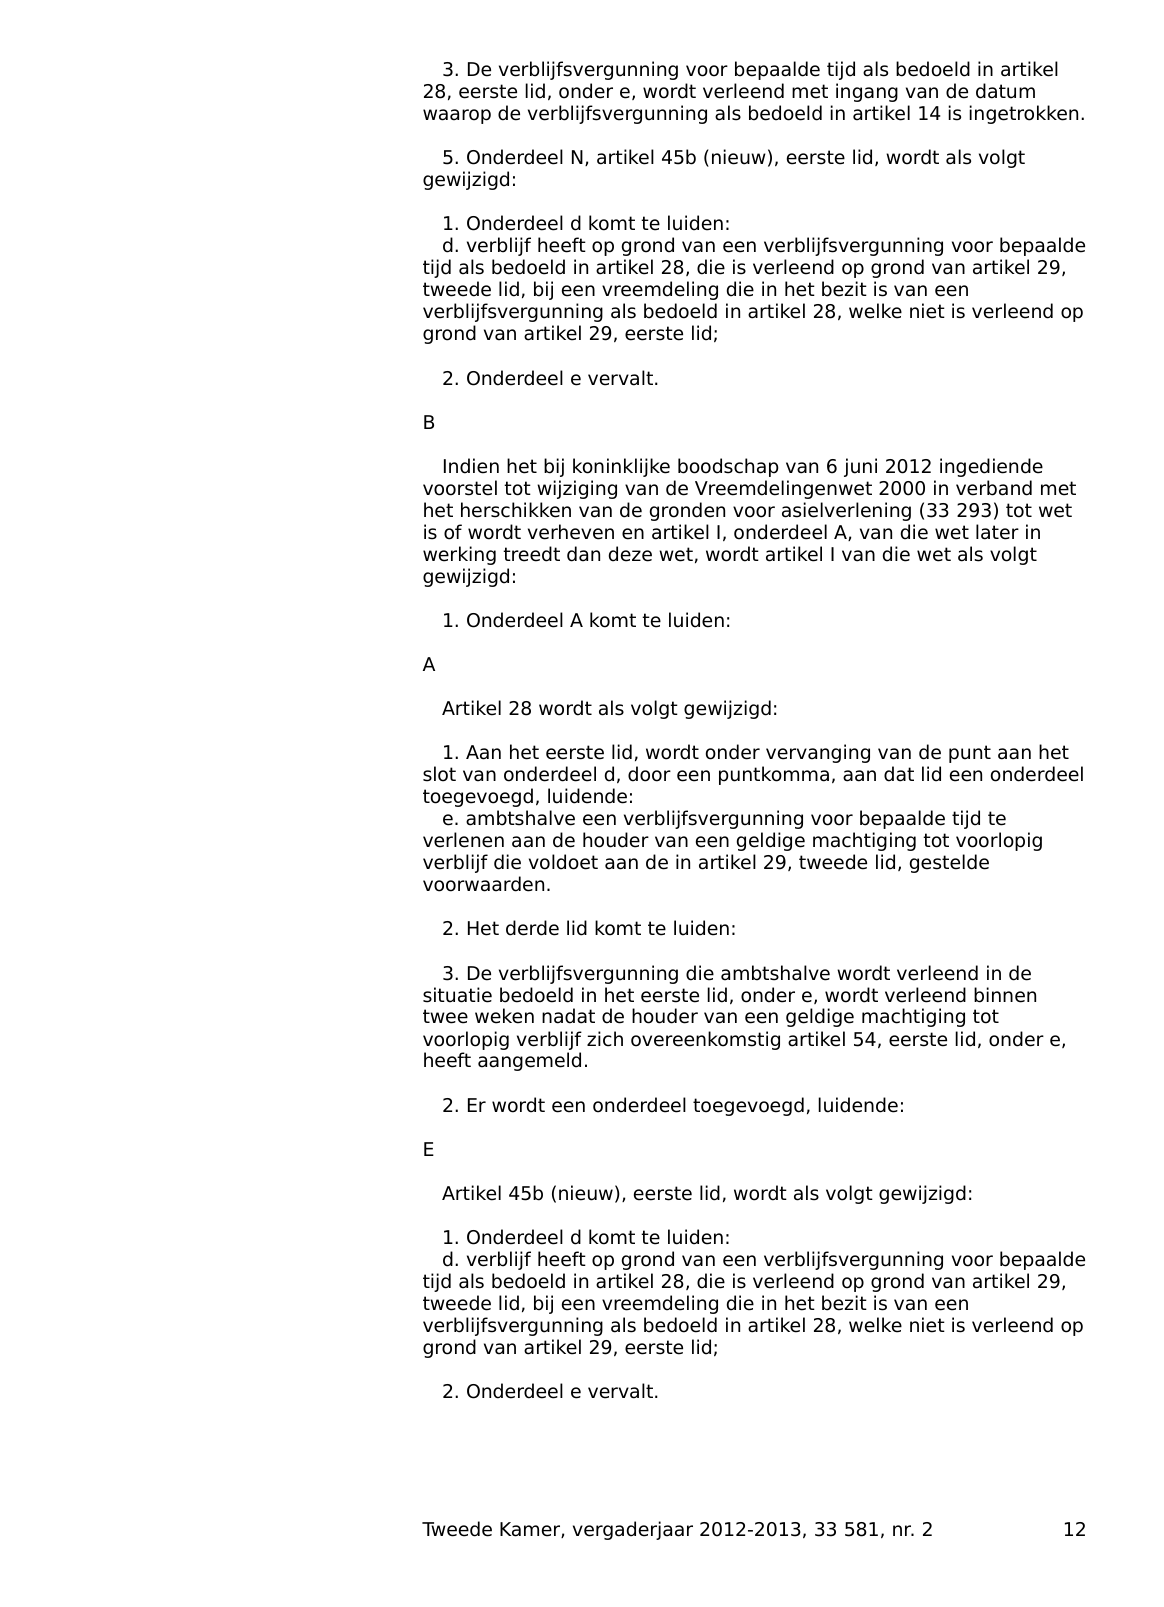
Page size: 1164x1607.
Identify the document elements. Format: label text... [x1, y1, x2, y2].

text Artikel 45b (nieuw), eerste lid, wordt als volgt gewijzigd: [422, 1183, 1087, 1205]
text Indien het bij koninklijke boodschap van 6 juni 2012 ingediende voorstel tot wijziging van de Vreemdelingenwet 2000 in verband met het herschikken van de gronden voor asielverlening (33 293) tot wet is of wordt verheven en artikel I, onderdeel A, van die wet later in werking treedt dan deze wet, wordt artikel I van die wet als volgt gewijzigd: [422, 456, 1087, 588]
text A [422, 654, 1087, 676]
text 3. De verblijfsvergunning voor bepaalde tijd als bedoeld in artikel 28, eerste lid, onder e, wordt verleend met ingang van de datum waarop de verblijfsvergunning als bedoeld in artikel 14 is ingetrokken. [422, 59, 1087, 125]
text e. ambtshalve een verblijfsvergunning voor bepaalde tijd te verlenen aan de houder van een geldige machtiging tot voorlopig verblijf die voldoet aan de in artikel 29, tweede lid, gestelde voorwaarden. [422, 808, 1087, 896]
text 1. Onderdeel d komt te luiden: [422, 213, 1087, 235]
text 2. Onderdeel e vervalt. [422, 1381, 1087, 1403]
text 2. Onderdeel e vervalt. [422, 367, 1087, 389]
text 2. Het derde lid komt te luiden: [422, 918, 1087, 940]
text B [422, 412, 1087, 433]
text 1. Aan het eerste lid, wordt onder vervanging van de punt aan het slot van onderdeel d, door een puntkomma, aan dat lid een onderdeel toegevoegd, luidende: [422, 742, 1087, 808]
text d. verblijf heeft op grond van een verblijfsvergunning voor bepaalde tijd als bedoeld in artikel 28, die is verleend op grond van artikel 29, tweede lid, bij een vreemdeling die in het bezit is van een verblijfsvergunning als bedoeld in artikel 28, welke niet is verleend op grond van artikel 29, eerste lid; [422, 1249, 1087, 1359]
text Artikel 28 wordt als volgt gewijzigd: [422, 698, 1087, 720]
text 1. Onderdeel A komt te luiden: [422, 610, 1087, 632]
text 3. De verblijfsvergunning die ambtshalve wordt verleend in de situatie bedoeld in het eerste lid, onder e, wordt verleend binnen twee weken nadat de houder van een geldige machtiging tot voorlopig verblijf zich overeenkomstig artikel 54, eerste lid, onder e, heeft aangemeld. [422, 962, 1087, 1072]
text E [422, 1139, 1087, 1161]
text d. verblijf heeft op grond van een verblijfsvergunning voor bepaalde tijd als bedoeld in artikel 28, die is verleend op grond van artikel 29, tweede lid, bij een vreemdeling die in het bezit is van een verblijfsvergunning als bedoeld in artikel 28, welke niet is verleend op grond van artikel 29, eerste lid; [422, 235, 1087, 345]
text 2. Er wordt een onderdeel toegevoegd, luidende: [422, 1094, 1087, 1117]
text 5. Onderdeel N, artikel 45b (nieuw), eerste lid, wordt als volgt gewijzigd: [422, 147, 1087, 191]
text 1. Onderdeel d komt te luiden: [422, 1227, 1087, 1249]
